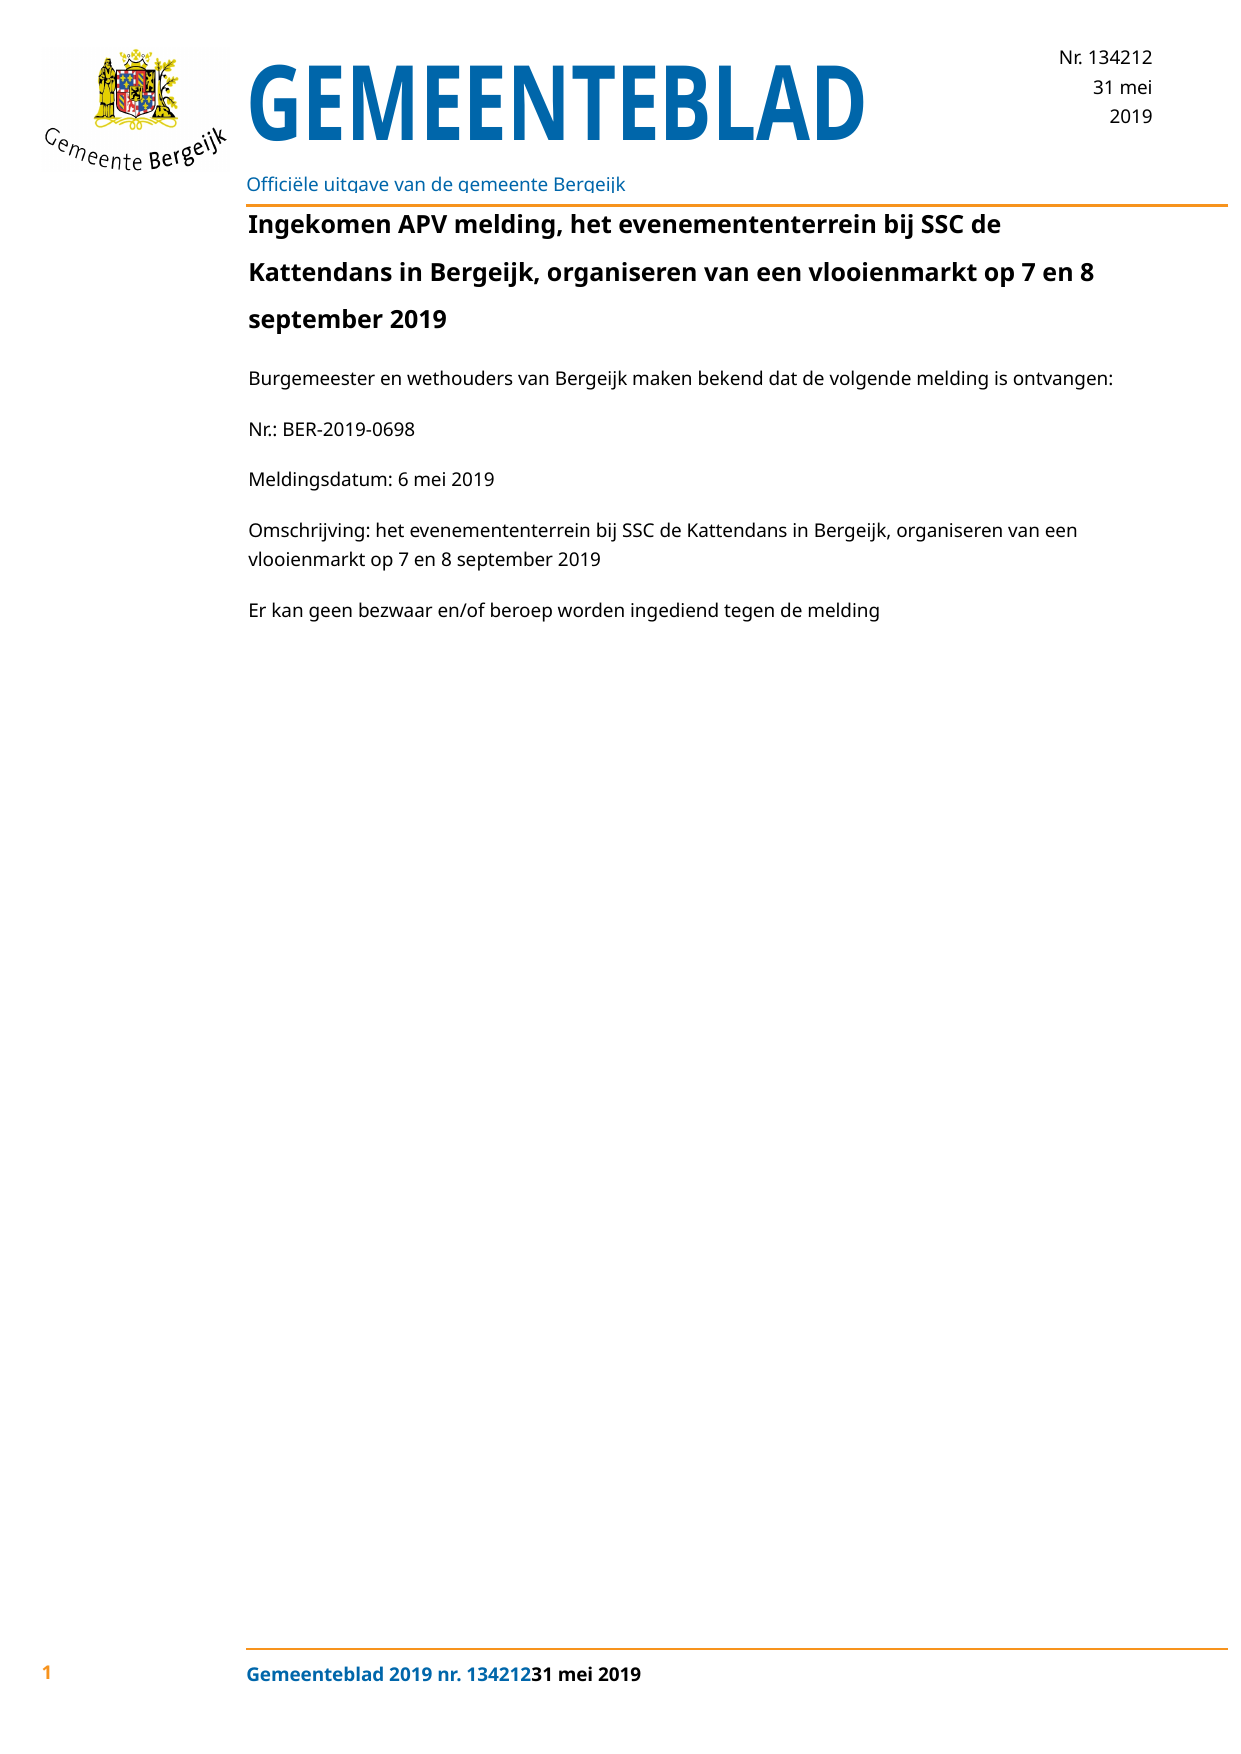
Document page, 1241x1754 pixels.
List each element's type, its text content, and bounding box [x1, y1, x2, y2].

text Omschrijving: het evenemententerrein bij SSC de Kattendans in Bergeijk, organiseren van een vlooienmarkt op 7 en 8 september 2019 [248, 517, 1152, 572]
text Er kan geen bezwaar en/of beroep worden ingediend tegen de melding [248, 597, 1152, 622]
text Nr.: BER-2019-0698 [248, 416, 1152, 442]
text Burgemeester en wethouders van Bergeijk maken bekend dat de volgende melding is ontvangen: [248, 366, 1152, 391]
text Ingekomen APV melding, het evenemententerrein bij SSC de Kattendans in Bergeijk, organiseren van een vlooienmarkt op 7 en 8 september 2019 [248, 207, 1152, 336]
picture [41, 47, 231, 172]
text Meldingsdatum: 6 mei 2019 [248, 466, 1152, 492]
